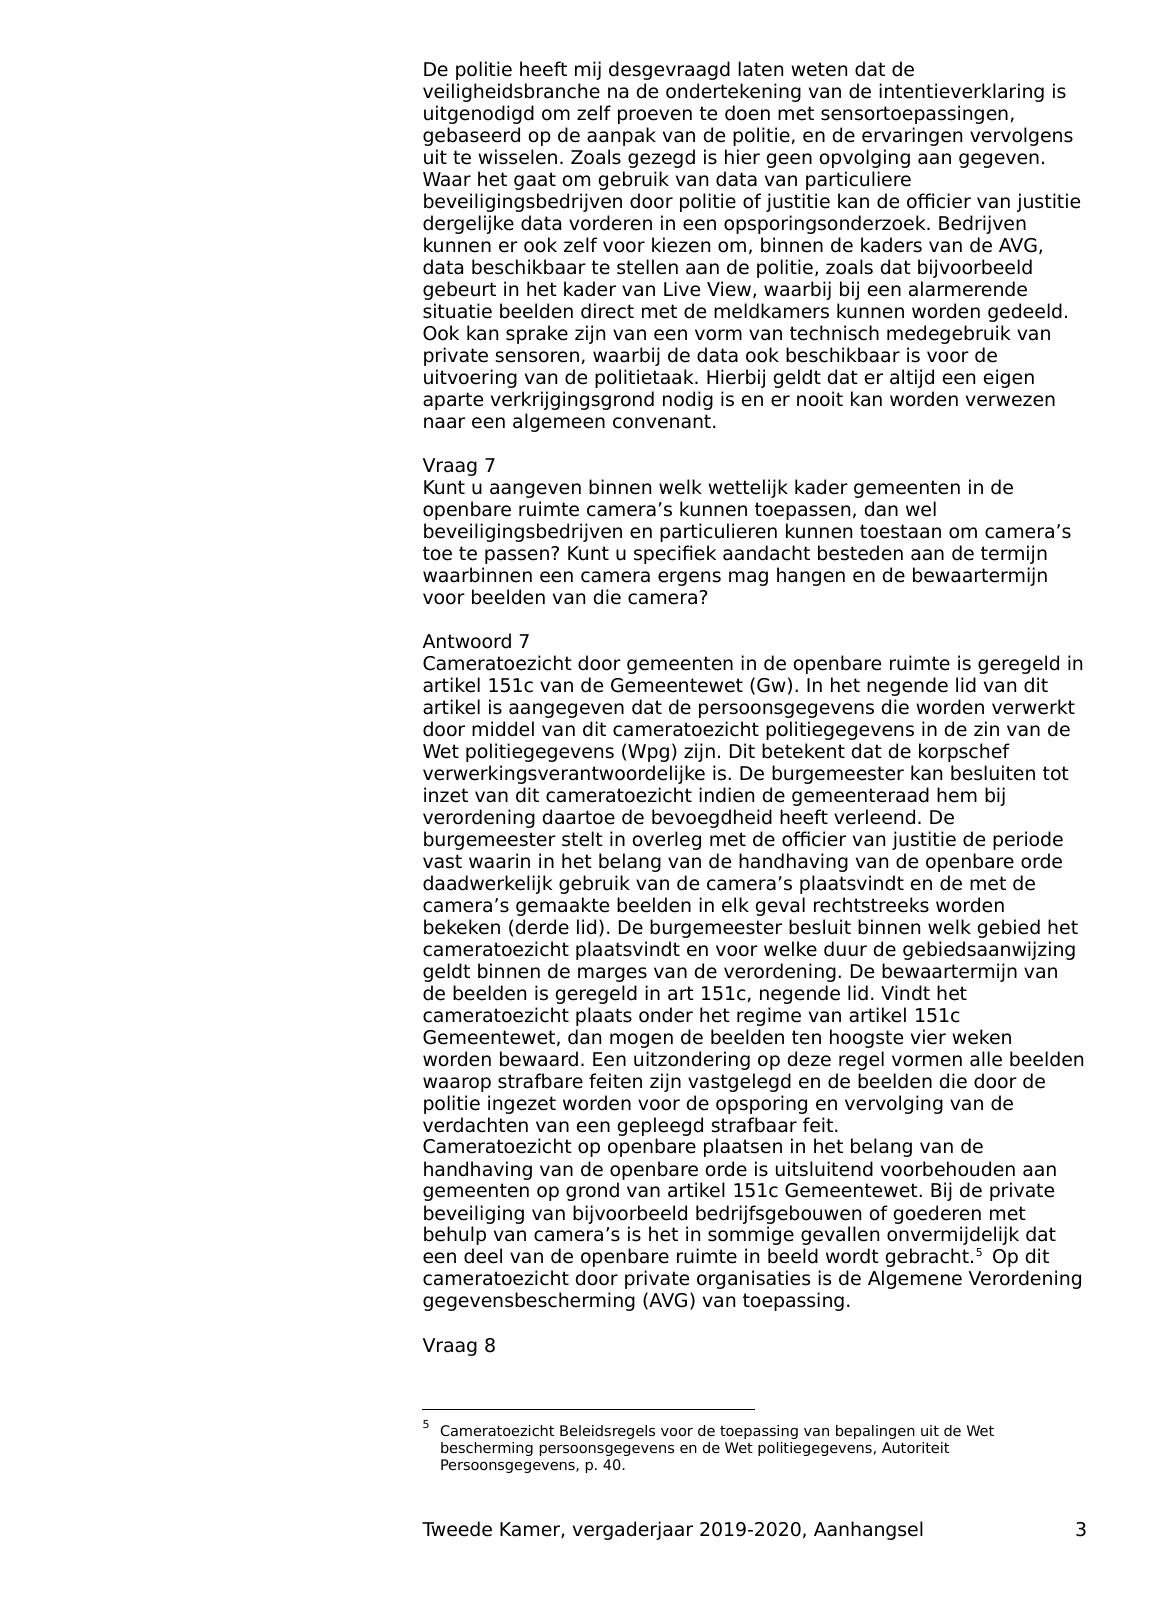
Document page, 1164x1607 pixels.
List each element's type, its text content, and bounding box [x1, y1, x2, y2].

text Vraag 8 [422, 1334, 1087, 1356]
text Vraag 7 [422, 455, 1087, 477]
text Waar het gaat om gebruik van data van particuliere beveiligingsbedrijven door politie of justitie kan de officier van justitie dergelijke data vorderen in een opsporingsonderzoek. Bedrijven kunnen er ook zelf voor kiezen om, binnen de kaders van de AVG, data beschikbaar te stellen aan de politie, zoals dat bijvoorbeeld gebeurt in het kader van Live View, waarbij bij een alarmerende situatie beelden direct met de meldkamers kunnen worden gedeeld. Ook kan sprake zijn van een vorm van technisch medegebruik van private sensoren, waarbij de data ook beschikbaar is voor de uitvoering van de politietaak. Hierbij geldt dat er altijd een eigen aparte verkrijgingsgrond nodig is en er nooit kan worden verwezen naar een algemeen convenant. [422, 169, 1087, 433]
text De politie heeft mij desgevraagd laten weten dat de veiligheidsbranche na de ondertekening van de intentieverklaring is uitgenodigd om zelf proeven te doen met sensortoepassingen, gebaseerd op de aanpak van de politie, en de ervaringen vervolgens uit te wisselen. Zoals gezegd is hier geen opvolging aan gegeven. [422, 59, 1087, 169]
text Cameratoezicht op openbare plaatsen in het belang van de handhaving van de openbare orde is uitsluitend voorbehouden aan gemeenten op grond van artikel 151c Gemeentewet. Bij de private beveiliging van bijvoorbeeld bedrijfsgebouwen of goederen met behulp van camera’s is het in sommige gevallen onvermijdelijk dat een deel van de openbare ruimte in beeld wordt gebracht. Op dit cameratoezicht door private organisaties is de Algemene Verordening gegevensbescherming (AVG) van toepassing. [422, 1136, 1087, 1312]
text Cameratoezicht Beleidsregels voor de toepassing van bepalingen uit de Wet bescherming persoonsgegevens en de Wet politiegegevens, Autoriteit Persoonsgegevens, p. 40. [422, 1418, 1087, 1474]
text Cameratoezicht door gemeenten in de openbare ruimte is geregeld in artikel 151c van de Gemeentewet (Gw). In het negende lid van dit artikel is aangegeven dat de persoonsgegevens die worden verwerkt door middel van dit cameratoezicht politiegegevens in de zin van de Wet politiegegevens (Wpg) zijn. Dit betekent dat de korpschef verwerkingsverantwoordelijke is. De burgemeester kan besluiten tot inzet van dit cameratoezicht indien de gemeenteraad hem bij verordening daartoe de bevoegdheid heeft verleend. De burgemeester stelt in overleg met de officier van justitie de periode vast waarin in het belang van de handhaving van de openbare orde daadwerkelijk gebruik van de camera’s plaatsvindt en de met de camera’s gemaakte beelden in elk geval rechtstreeks worden bekeken (derde lid). De burgemeester besluit binnen welk gebied het cameratoezicht plaatsvindt en voor welke duur de gebiedsaanwijzing geldt binnen de marges van de verordening. De bewaartermijn van de beelden is geregeld in art 151c, negende lid. Vindt het cameratoezicht plaats onder het regime van artikel 151c Gemeentewet, dan mogen de beelden ten hoogste vier weken worden bewaard. Een uitzondering op deze regel vormen alle beelden waarop strafbare feiten zijn vastgelegd en de beelden die door de politie ingezet worden voor de opsporing en vervolging van de verdachten van een gepleegd strafbaar feit. [422, 653, 1087, 1136]
text Kunt u aangeven binnen welk wettelijk kader gemeenten in de openbare ruimte camera’s kunnen toepassen, dan wel beveiligingsbedrijven en particulieren kunnen toestaan om camera’s toe te passen? Kunt u specifiek aandacht besteden aan de termijn waarbinnen een camera ergens mag hangen en de bewaartermijn voor beelden van die camera? [422, 477, 1087, 609]
text Antwoord 7 [422, 631, 1087, 653]
